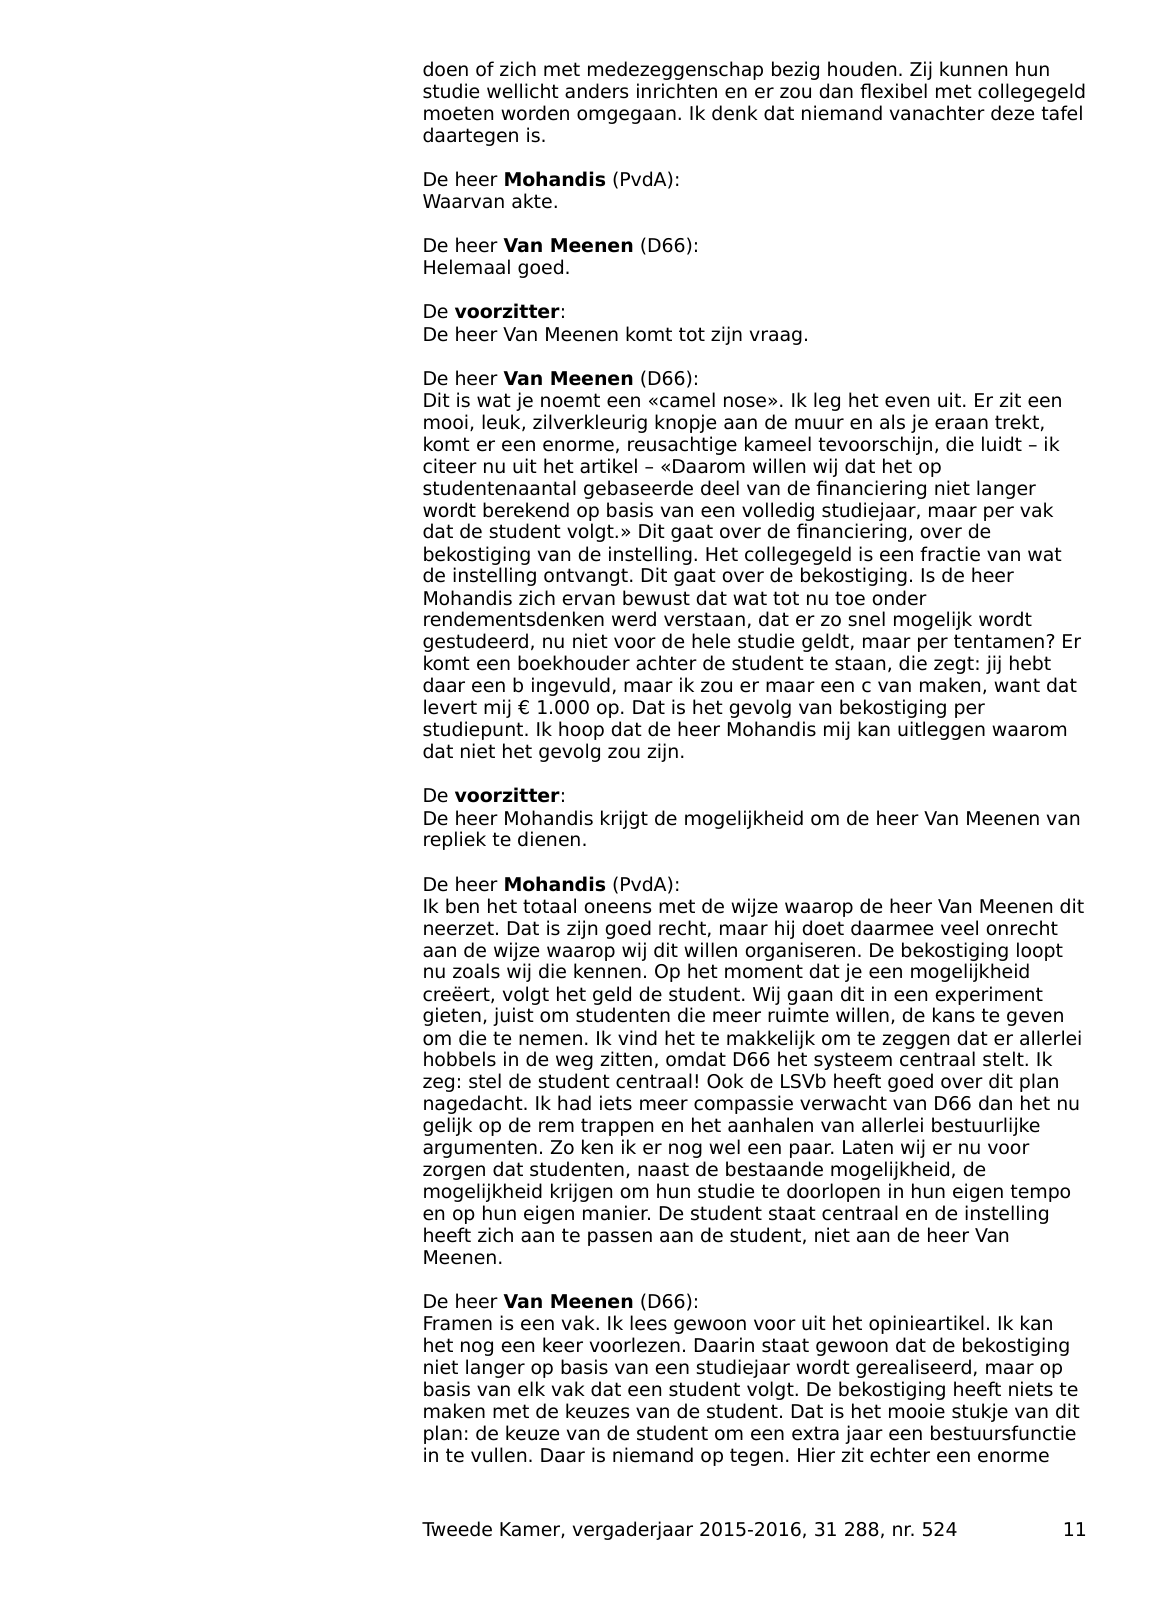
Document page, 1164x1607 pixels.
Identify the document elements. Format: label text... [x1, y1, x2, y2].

text De heer Van Meenen komt tot zijn vraag. [422, 323, 1087, 345]
text doen of zich met medezeggenschap bezig houden. Zij kunnen hun studie wellicht anders inrichten en er zou dan flexibel met collegegeld moeten worden omgegaan. Ik denk dat niemand vanachter deze tafel daartegen is. [422, 59, 1087, 147]
text Framen is een vak. Ik lees gewoon voor uit het opinieartikel. Ik kan het nog een keer voorlezen. Daarin staat gewoon dat de bekostiging niet langer op basis van een studiejaar wordt gerealiseerd, maar op basis van elk vak dat een student volgt. De bekostiging heeft niets te maken met de keuzes van de student. Dat is het mooie stukje van dit plan: de keuze van de student om een extra jaar een bestuursfunctie in te vullen. Daar is niemand op tegen. Hier zit echter een enorme [422, 1313, 1087, 1467]
text De heer Mohandis (PvdA): [422, 873, 1087, 896]
text De heer Van Meenen (D66): [422, 235, 1087, 257]
text De heer Van Meenen (D66): [422, 368, 1087, 389]
text De heer Van Meenen (D66): [422, 1291, 1087, 1313]
text Ik ben het totaal oneens met de wijze waarop de heer Van Meenen dit neerzet. Dat is zijn goed recht, maar hij doet daarmee veel onrecht aan de wijze waarop wij dit willen organiseren. De bekostiging loopt nu zoals wij die kennen. Op het moment dat je een mogelijkheid creëert, volgt het geld de student. Wij gaan dit in een experiment gieten, juist om studenten die meer ruimte willen, de kans te geven om die te nemen. Ik vind het te makkelijk om te zeggen dat er allerlei hobbels in de weg zitten, omdat D66 het systeem centraal stelt. Ik zeg: stel de student centraal! Ook de LSVb heeft goed over dit plan nagedacht. Ik had iets meer compassie verwacht van D66 dan het nu gelijk op de rem trappen en het aanhalen van allerlei bestuurlijke argumenten. Zo ken ik er nog wel een paar. Laten wij er nu voor zorgen dat studenten, naast de bestaande mogelijkheid, de mogelijkheid krijgen om hun studie te doorlopen in hun eigen tempo en op hun eigen manier. De student staat centraal en de instelling heeft zich aan te passen aan de student, niet aan de heer Van Meenen. [422, 896, 1087, 1269]
text Helemaal goed. [422, 257, 1087, 279]
text De heer Mohandis krijgt de mogelijkheid om de heer Van Meenen van repliek te dienen. [422, 807, 1087, 851]
text Dit is wat je noemt een «camel nose». Ik leg het even uit. Er zit een mooi, leuk, zilverkleurig knopje aan de muur en als je eraan trekt, komt er een enorme, reusachtige kameel tevoorschijn, die luidt – ik citeer nu uit het artikel – «Daarom willen wij dat het op studentenaantal gebaseerde deel van de financiering niet langer wordt berekend op basis van een volledig studiejaar, maar per vak dat de student volgt.» Dit gaat over de financiering, over de bekostiging van de instelling. Het collegegeld is een fractie van wat de instelling ontvangt. Dit gaat over de bekostiging. Is de heer Mohandis zich ervan bewust dat wat tot nu toe onder rendementsdenken werd verstaan, dat er zo snel mogelijk wordt gestudeerd, nu niet voor de hele studie geldt, maar per tentamen? Er komt een boekhouder achter de student te staan, die zegt: jij hebt daar een b ingevuld, maar ik zou er maar een c van maken, want dat levert mij € 1.000 op. Dat is het gevolg van bekostiging per studiepunt. Ik hoop dat de heer Mohandis mij kan uitleggen waarom dat niet het gevolg zou zijn. [422, 389, 1087, 763]
text De voorzitter: [422, 785, 1087, 807]
text De heer Mohandis (PvdA): [422, 169, 1087, 191]
text Waarvan akte. [422, 191, 1087, 213]
text De voorzitter: [422, 301, 1087, 323]
